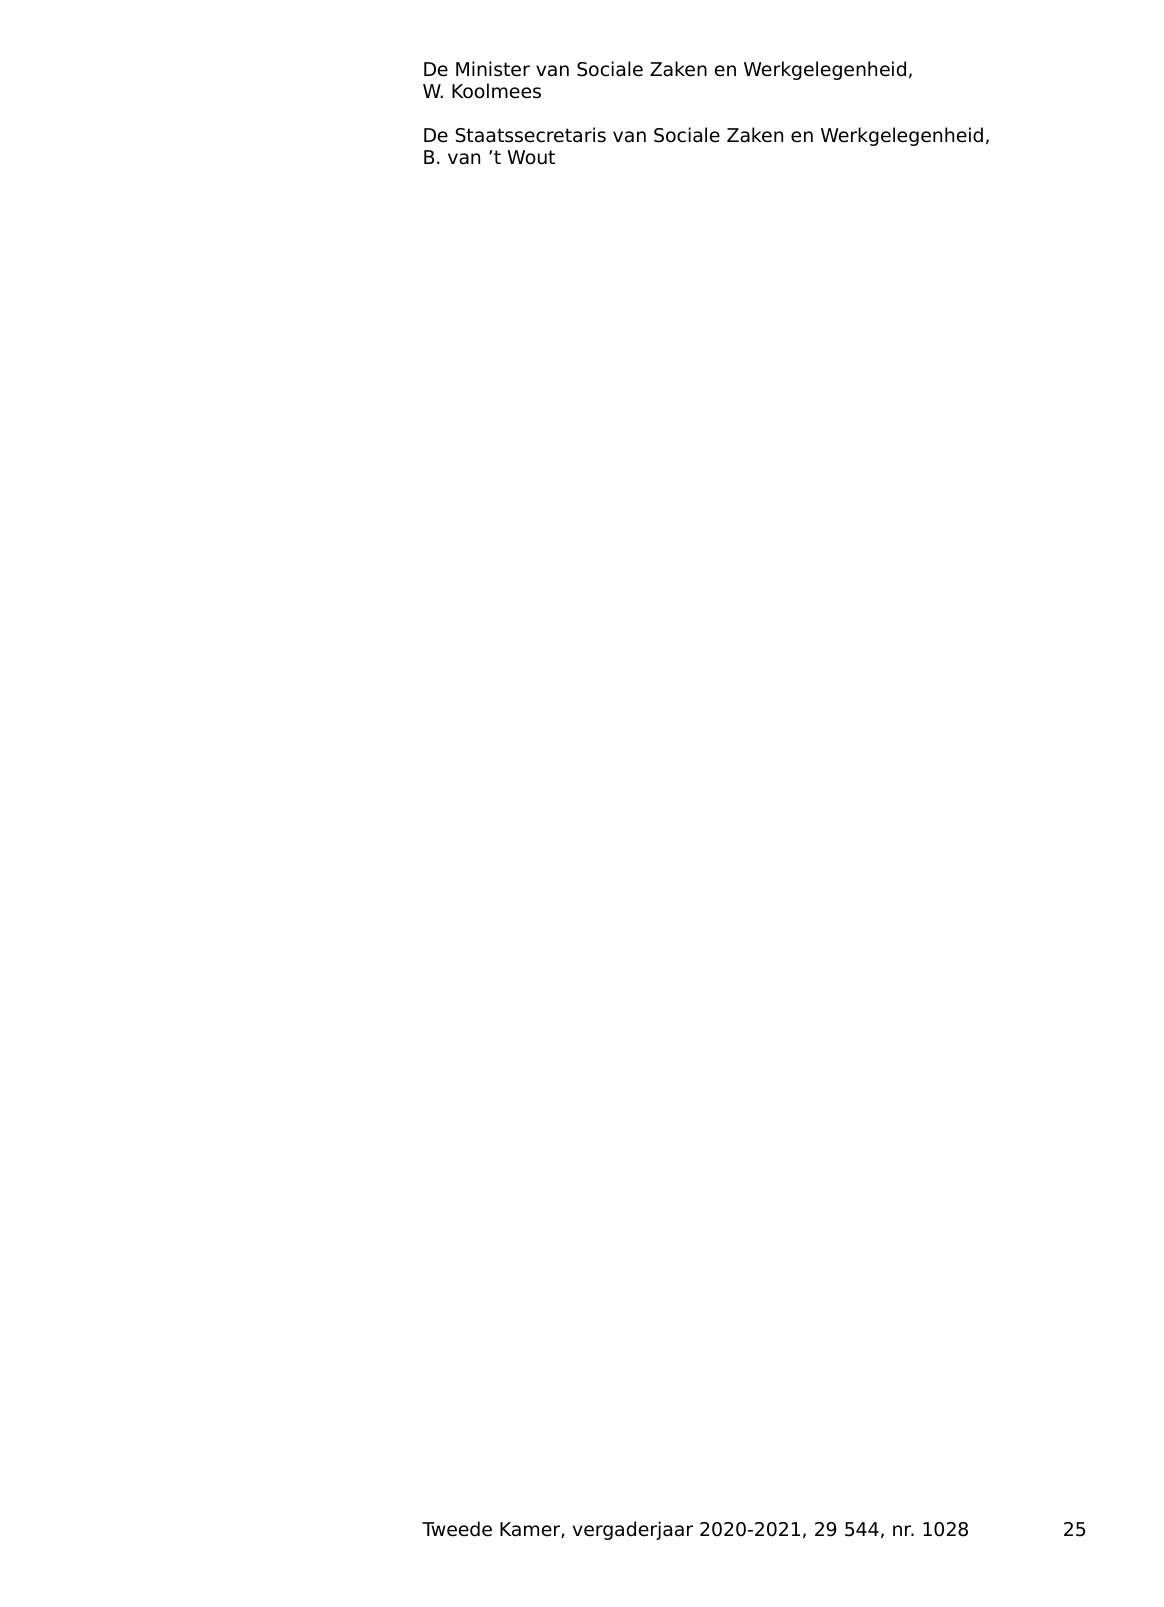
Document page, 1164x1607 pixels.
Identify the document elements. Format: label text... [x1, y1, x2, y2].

text De Minister van Sociale Zaken en Werkgelegenheid, W. Koolmees [422, 59, 1087, 103]
text De Staatssecretaris van Sociale Zaken en Werkgelegenheid, B. van ’t Wout [422, 125, 1087, 169]
